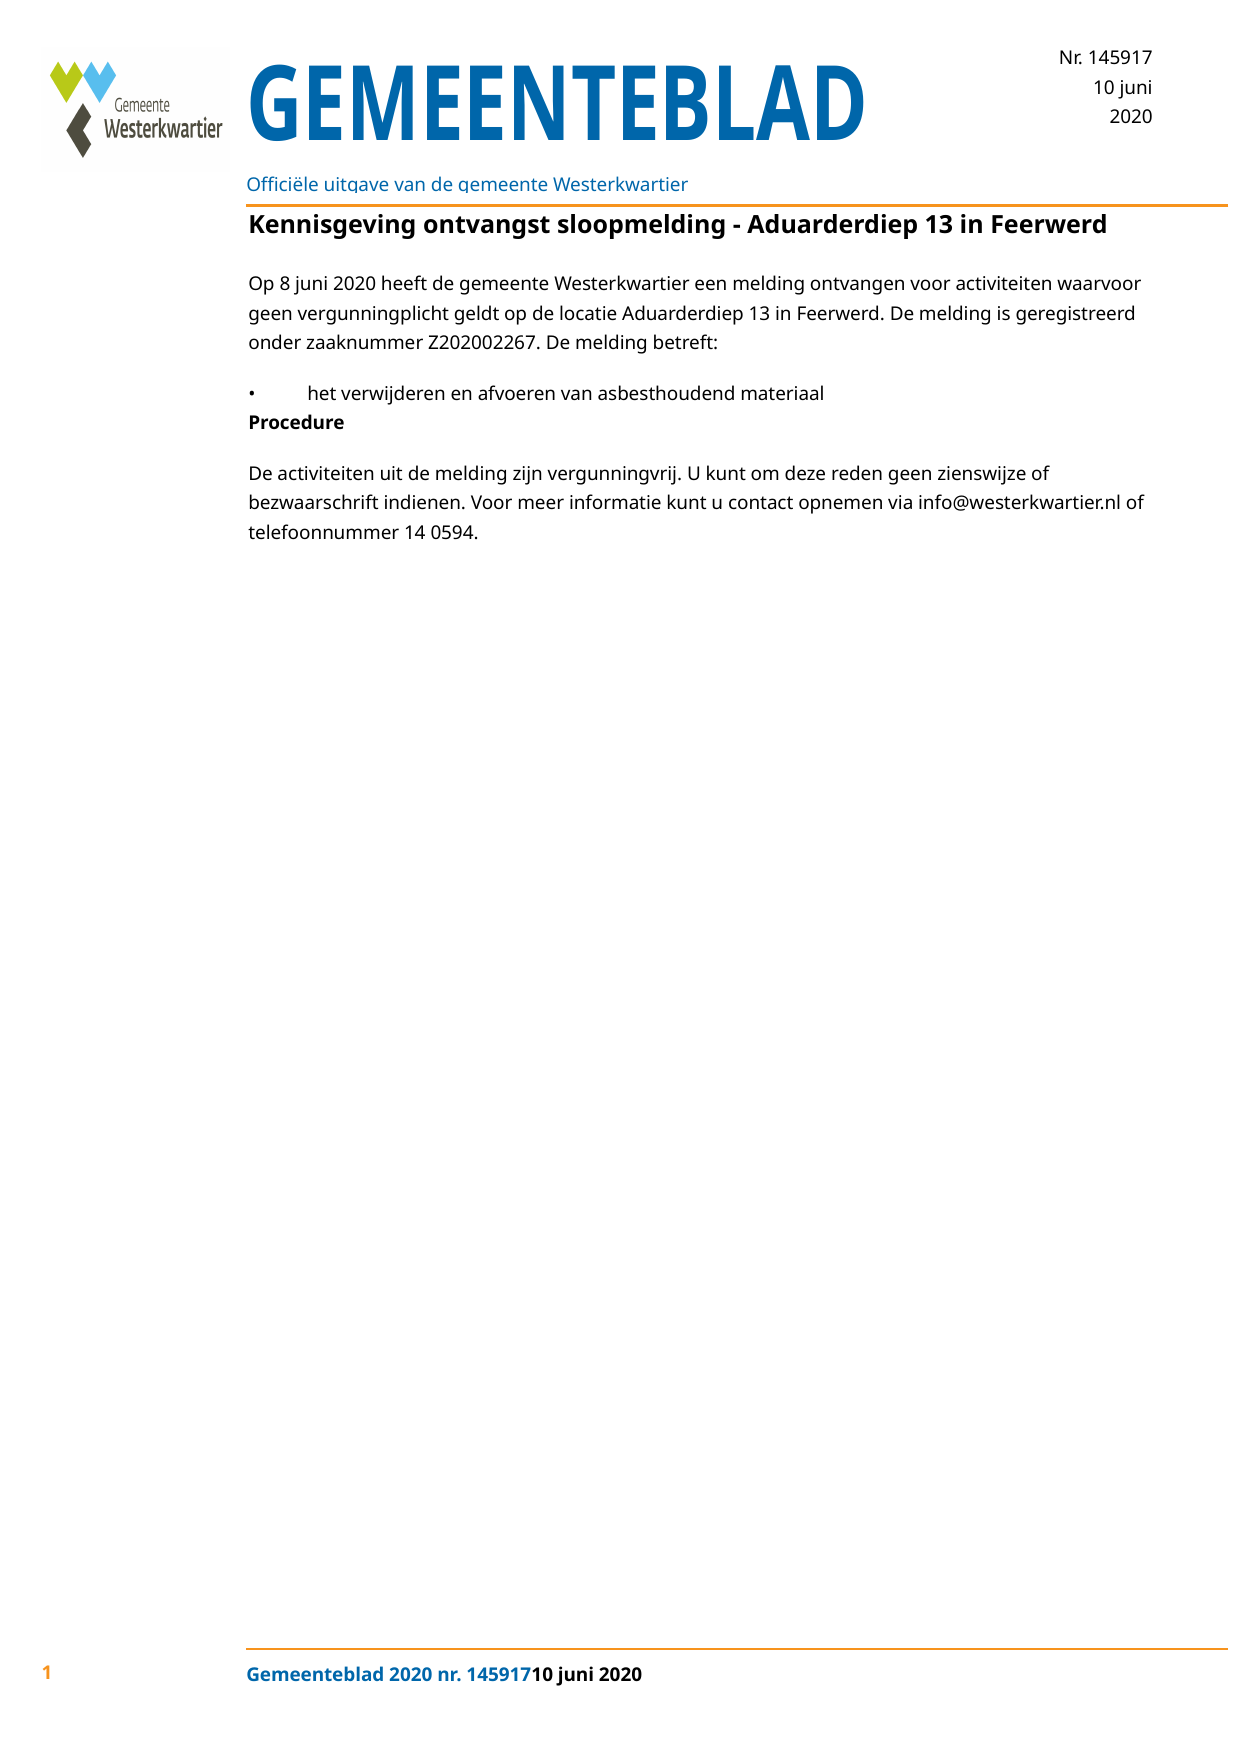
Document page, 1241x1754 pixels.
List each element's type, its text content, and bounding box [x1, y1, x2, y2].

list het verwijderen en afvoeren van asbesthoudend materiaal [248, 380, 1152, 406]
text Kennisgeving ontvangst sloopmelding - Aduarderdiep 13 in Feerwerd [248, 207, 1152, 241]
text De activiteiten uit de melding zijn vergunningvrij. U kunt om deze reden geen zienswijze of bezwaarschrift indienen. Voor meer informatie kunt u contact opnemen via info@westerkwartier.nl of telefoonnummer 14 0594. [248, 460, 1152, 545]
picture [41, 47, 231, 172]
text Op 8 juni 2020 heeft de gemeente Westerkwartier een melding ontvangen voor activiteiten waarvoor geen vergunningplicht geldt op de locatie Aduarderdiep 13 in Feerwerd. De melding is geregistreerd onder zaaknummer Z202002267. De melding betreft: [248, 270, 1152, 355]
text Procedure [248, 409, 1152, 435]
